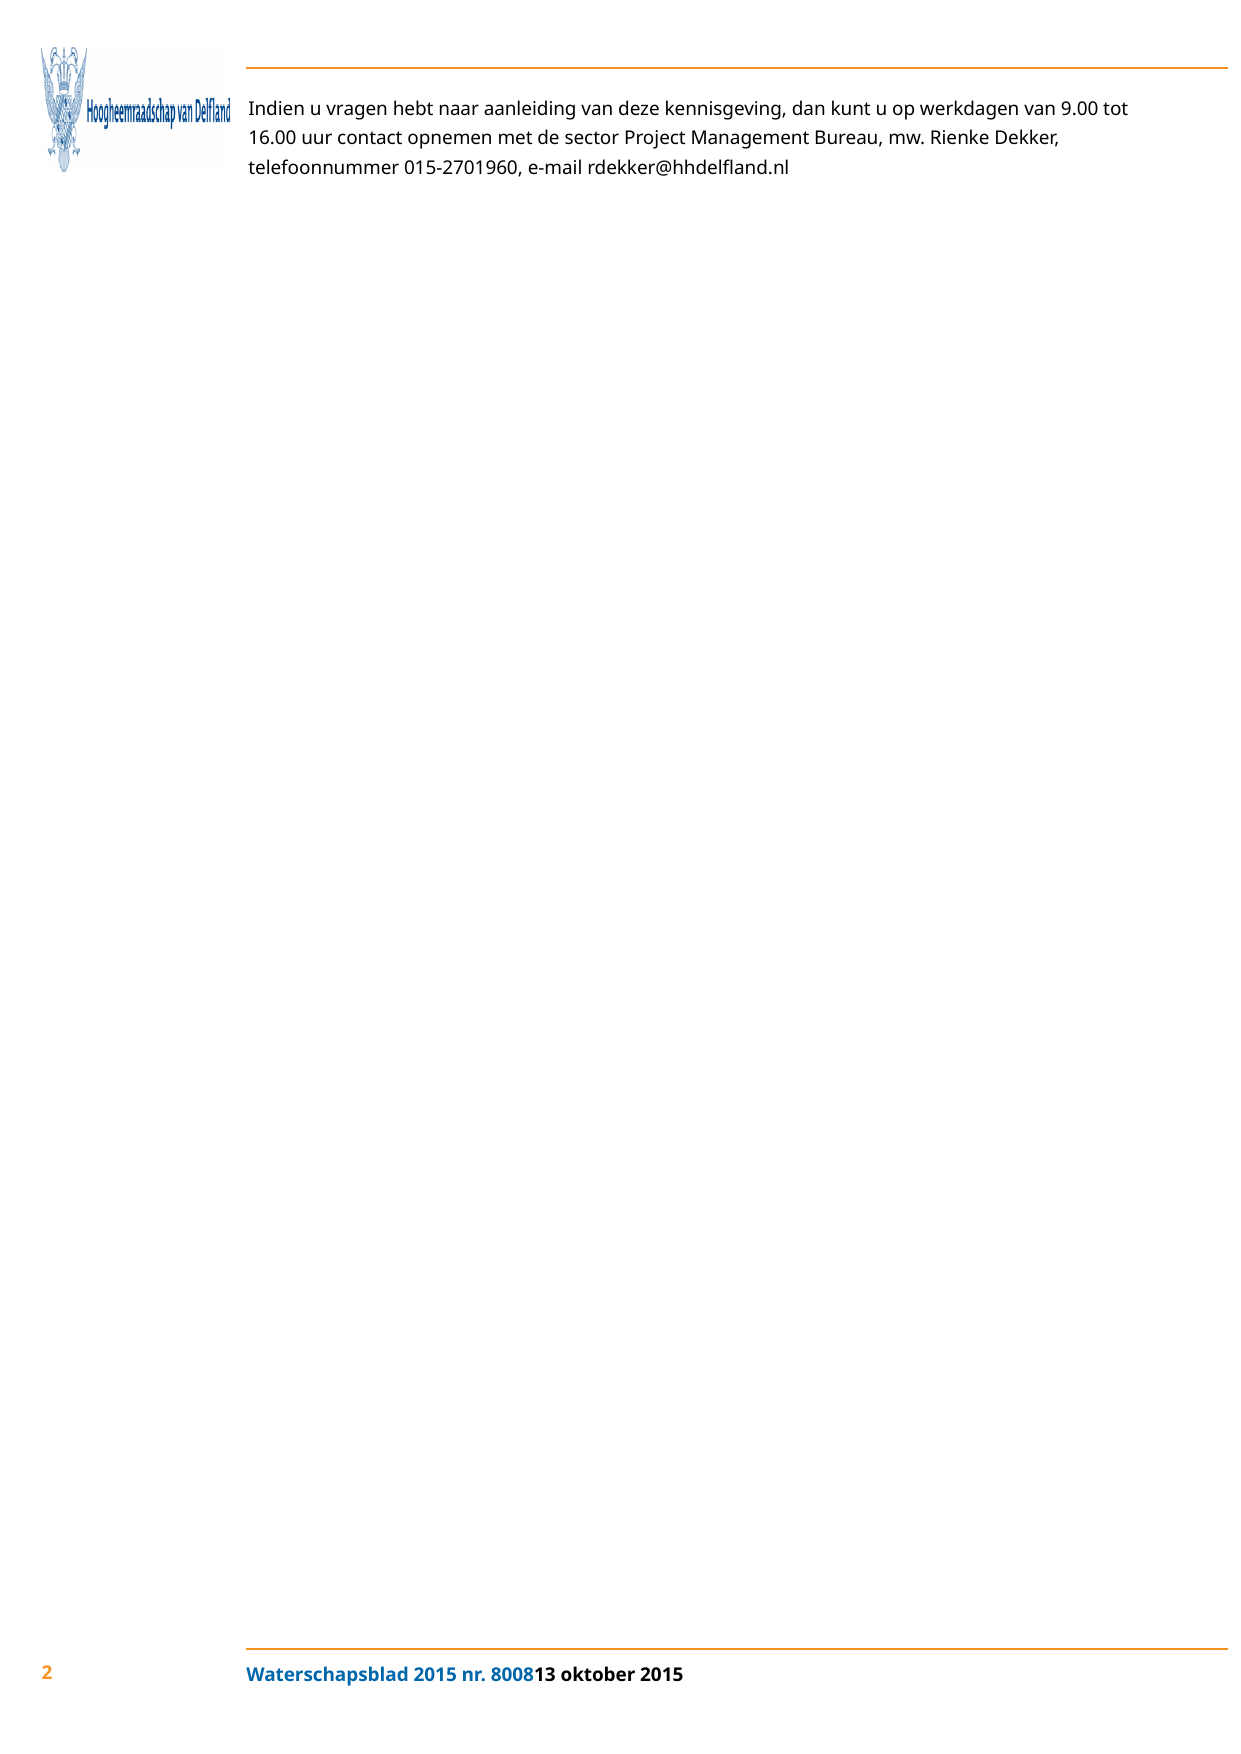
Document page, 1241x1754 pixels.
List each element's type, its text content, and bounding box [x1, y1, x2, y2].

text Indien u vragen hebt naar aanleiding van deze kennisgeving, dan kunt u op werkdagen van 9.00 tot 16.00 uur contact opnemen met de sector Project Management Bureau, mw. Rienke Dekker, telefoonnummer 015-2701960, e-mail rdekker@hhdelfland.nl [248, 95, 1152, 180]
picture [41, 47, 231, 172]
